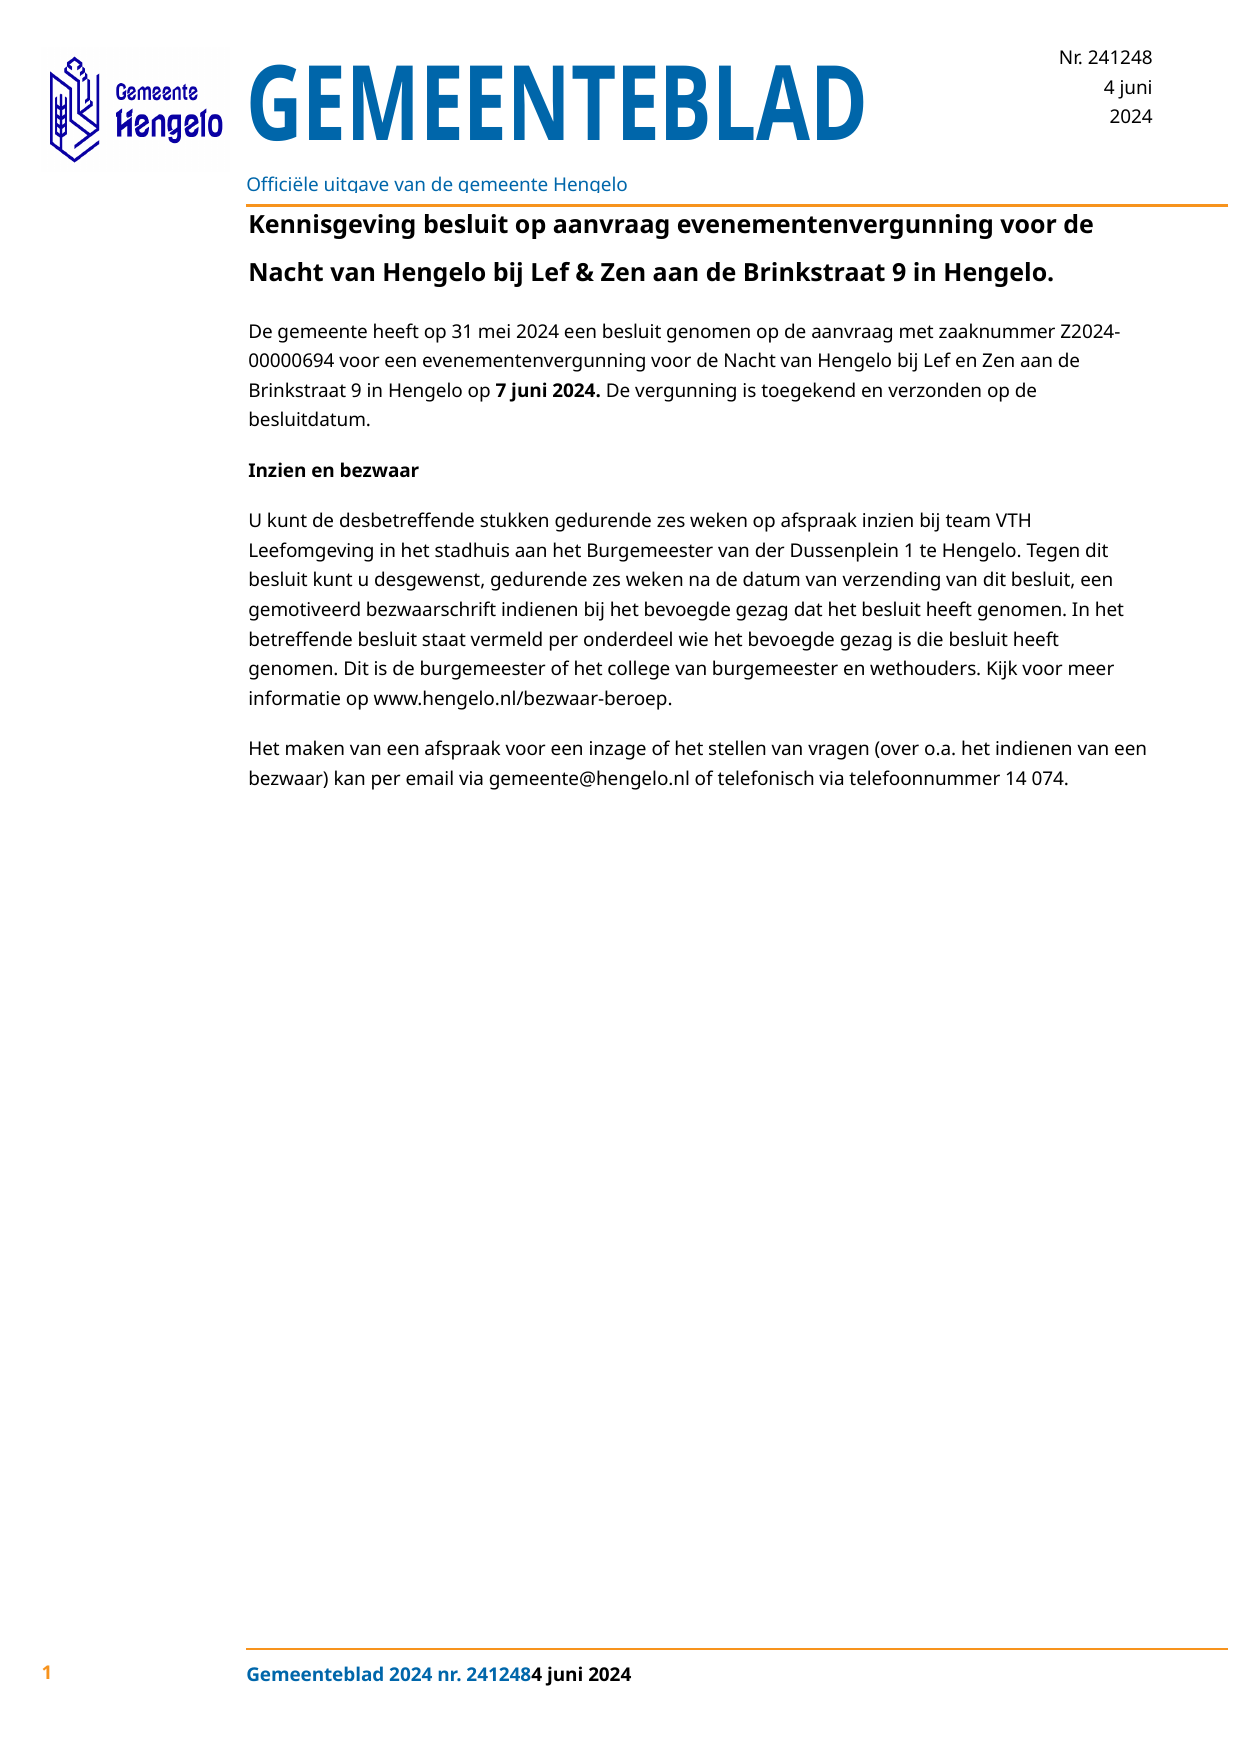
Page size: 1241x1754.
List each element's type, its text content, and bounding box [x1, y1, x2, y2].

text Kennisgeving besluit op aanvraag evenementenvergunning voor de Nacht van Hengelo bij Lef & Zen aan de Brinkstraat 9 in Hengelo. [248, 207, 1152, 288]
picture [41, 47, 231, 172]
text De gemeente heeft op 31 mei 2024 een besluit genomen op de aanvraag met zaaknummer Z2024-00000694 voor een evenementenvergunning voor de Nacht van Hengelo bij Lef en Zen aan de Brinkstraat 9 in Hengelo op 7 juni 2024. De vergunning is toegekend en verzonden op de besluitdatum. [248, 318, 1152, 432]
text Inzien en bezwaar [248, 457, 1152, 483]
text U kunt de desbetreffende stukken gedurende zes weken op afspraak inzien bij team VTH Leefomgeving in het stadhuis aan het Burgemeester van der Dussenplein 1 te Hengelo. Tegen dit besluit kunt u desgewenst, gedurende zes weken na de datum van verzending van dit besluit, een gemotiveerd bezwaarschrift indienen bij het bevoegde gezag dat het besluit heeft genomen. In het betreffende besluit staat vermeld per onderdeel wie het bevoegde gezag is die besluit heeft genomen. Dit is de burgemeester of het college van burgemeester en wethouders. Kijk voor meer informatie op www.hengelo.nl/bezwaar-beroep. [248, 507, 1152, 711]
text Het maken van een afspraak voor een inzage of het stellen van vragen (over o.a. het indienen van een bezwaar) kan per email via gemeente@hengelo.nl of telefonisch via telefoonnummer 14 074. [248, 735, 1152, 791]
